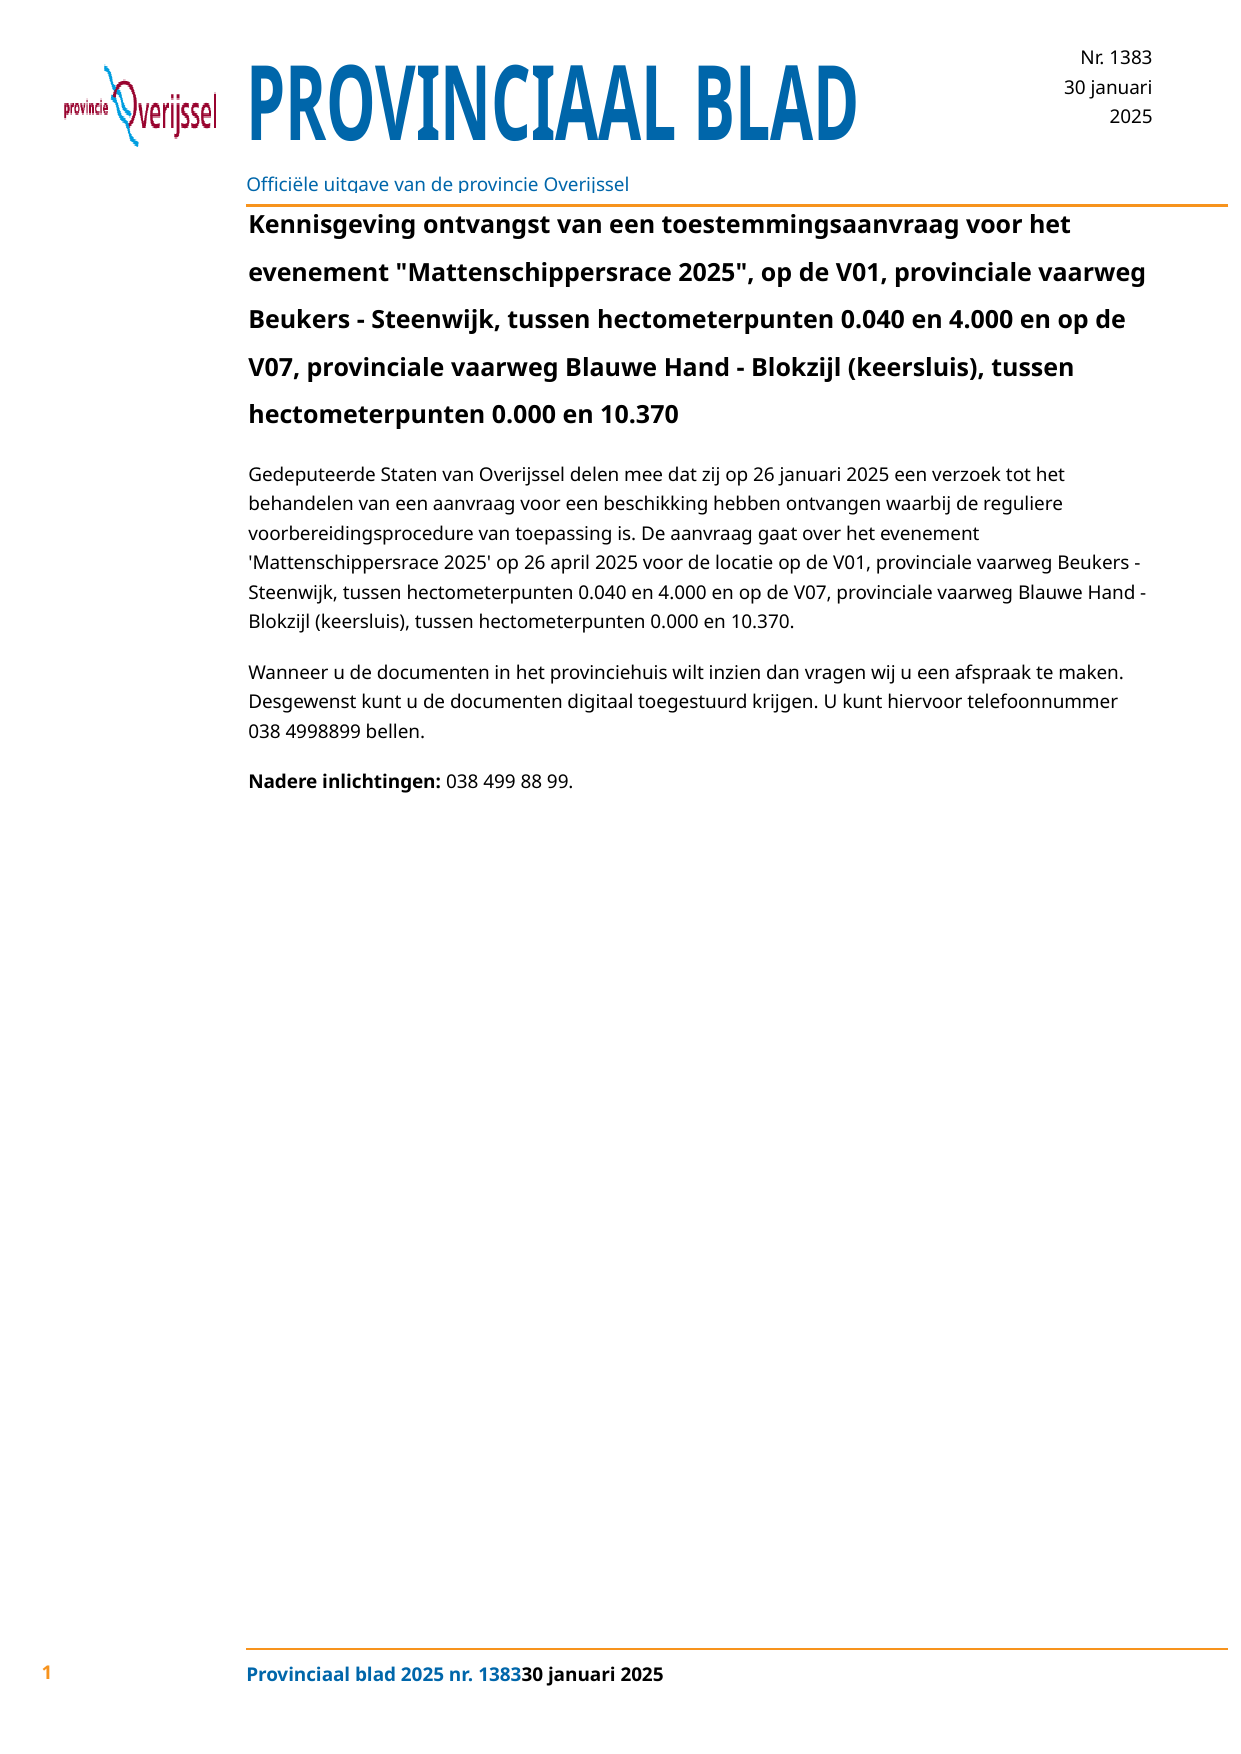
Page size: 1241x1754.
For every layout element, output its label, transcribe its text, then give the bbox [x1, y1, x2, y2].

picture [41, 47, 231, 172]
text Nadere inlichtingen: 038 499 88 99. [248, 769, 1152, 794]
text Kennisgeving ontvangst van een toestemmingsaanvraag voor het evenement "Mattenschippersrace 2025", op de V01, provinciale vaarweg Beukers - Steenwijk, tussen hectometerpunten 0.040 en 4.000 en op de V07, provinciale vaarweg Blauwe Hand - Blokzijl (keersluis), tussen hectometerpunten 0.000 en 10.370 [248, 207, 1152, 431]
text Wanneer u de documenten in het provinciehuis wilt inzien dan vragen wij u een afspraak te maken. Desgewenst kunt u de documenten digitaal toegestuurd krijgen. U kunt hiervoor telefoonnummer 038 4998899 bellen. [248, 659, 1152, 744]
text Gedeputeerde Staten van Overijssel delen mee dat zij op 26 januari 2025 een verzoek tot het behandelen van een aanvraag voor een beschikking hebben ontvangen waarbij de reguliere voorbereidingsprocedure van toepassing is. De aanvraag gaat over het evenement 'Mattenschippersrace 2025' op 26 april 2025 voor de locatie op de V01, provinciale vaarweg Beukers - Steenwijk, tussen hectometerpunten 0.040 en 4.000 en op de V07, provinciale vaarweg Blauwe Hand - Blokzijl (keersluis), tussen hectometerpunten 0.000 en 10.370. [248, 461, 1152, 634]
